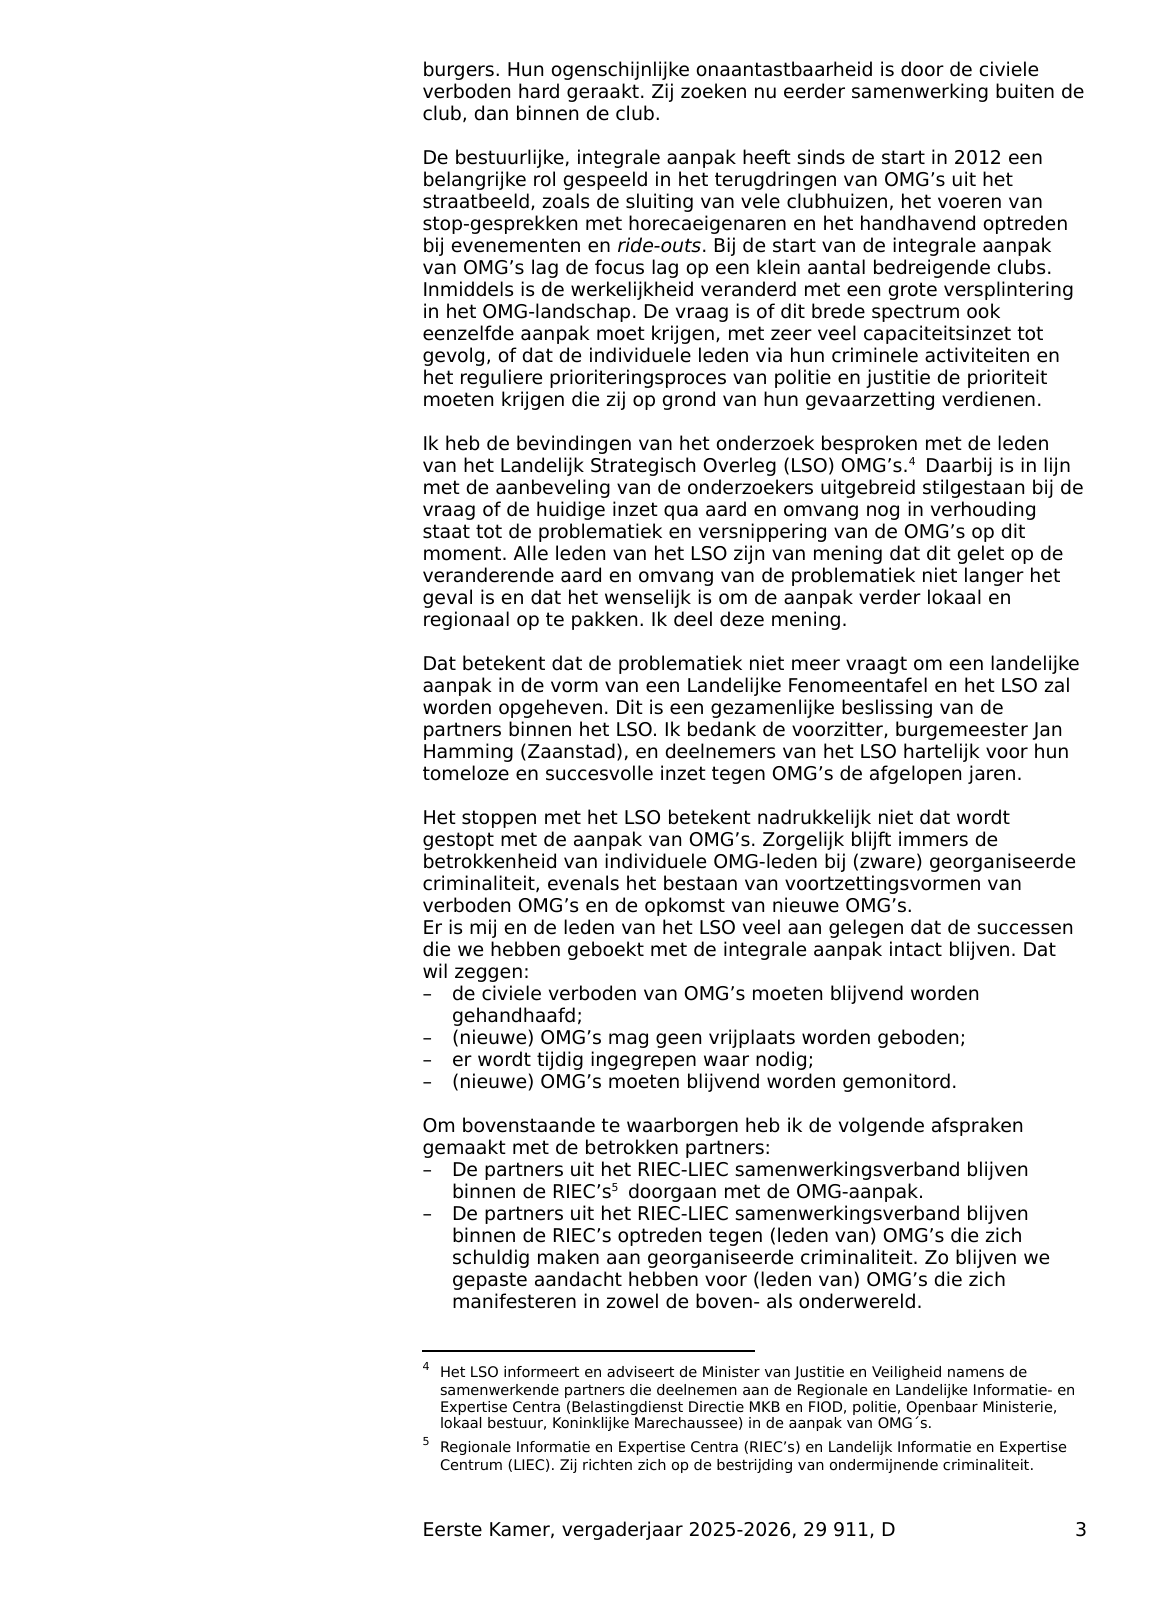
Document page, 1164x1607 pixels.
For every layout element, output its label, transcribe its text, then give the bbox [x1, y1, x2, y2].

text Om bovenstaande te waarborgen heb ik de volgende afspraken gemaakt met de betrokken partners: [422, 1115, 1087, 1159]
text Er is mij en de leden van het LSO veel aan gelegen dat de successen die we hebben geboekt met de integrale aanpak intact blijven. Dat wil zeggen: [422, 917, 1087, 983]
text Het LSO informeert en adviseert de Minister van Justitie en Veiligheid namens de samenwerkende partners die deelnemen aan de Regionale en Landelijke Informatie- en Expertise Centra (Belastingdienst Directie MKB en FIOD, politie, Openbaar Ministerie, lokaal bestuur, Koninklijke Marechaussee) in de aanpak van OMG´s. [422, 1360, 1087, 1432]
text – de civiele verboden van OMG’s moeten blijvend worden gehandhaafd; [422, 983, 1087, 1027]
text burgers. Hun ogenschijnlijke onaantastbaarheid is door de civiele verboden hard geraakt. Zij zoeken nu eerder samenwerking buiten de club, dan binnen de club. [422, 59, 1087, 125]
text – De partners uit het RIEC-LIEC samenwerkingsverband blijven binnen de RIEC’s doorgaan met de OMG-aanpak. [422, 1159, 1087, 1203]
text Het stoppen met het LSO betekent nadrukkelijk niet dat wordt gestopt met de aanpak van OMG’s. Zorgelijk blijft immers de betrokkenheid van individuele OMG-leden bij (zware) georganiseerde criminaliteit, evenals het bestaan van voortzettingsvormen van verboden OMG’s en de opkomst van nieuwe OMG’s. [422, 807, 1087, 917]
text – (nieuwe) OMG’s moeten blijvend worden gemonitord. [422, 1071, 1087, 1093]
text – er wordt tijdig ingegrepen waar nodig; [422, 1049, 1087, 1071]
text De bestuurlijke, integrale aanpak heeft sinds de start in 2012 een belangrijke rol gespeeld in het terugdringen van OMG’s uit het straatbeeld, zoals de sluiting van vele clubhuizen, het voeren van stop-gesprekken met horecaeigenaren en het handhavend optreden bij evenementen en ride-outs. Bij de start van de integrale aanpak van OMG’s lag de focus lag op een klein aantal bedreigende clubs. Inmiddels is de werkelijkheid veranderd met een grote versplintering in het OMG-landschap. De vraag is of dit brede spectrum ook eenzelfde aanpak moet krijgen, met zeer veel capaciteitsinzet tot gevolg, of dat de individuele leden via hun criminele activiteiten en het reguliere prioriteringsproces van politie en justitie de prioriteit moeten krijgen die zij op grond van hun gevaarzetting verdienen. [422, 147, 1087, 411]
text Regionale Informatie en Expertise Centra (RIEC’s) en Landelijk Informatie en Expertise Centrum (LIEC). Zij richten zich op de bestrijding van ondermijnende criminaliteit. [422, 1435, 1087, 1474]
text Ik heb de bevindingen van het onderzoek besproken met de leden van het Landelijk Strategisch Overleg (LSO) OMG’s. Daarbij is in lijn met de aanbeveling van de onderzoekers uitgebreid stilgestaan bij de vraag of de huidige inzet qua aard en omvang nog in verhouding staat tot de problematiek en versnippering van de OMG’s op dit moment. Alle leden van het LSO zijn van mening dat dit gelet op de veranderende aard en omvang van de problematiek niet langer het geval is en dat het wenselijk is om de aanpak verder lokaal en regionaal op te pakken. Ik deel deze mening. [422, 433, 1087, 631]
text – De partners uit het RIEC-LIEC samenwerkingsverband blijven binnen de RIEC’s optreden tegen (leden van) OMG’s die zich schuldig maken aan georganiseerde criminaliteit. Zo blijven we gepaste aandacht hebben voor (leden van) OMG’s die zich manifesteren in zowel de boven- als onderwereld. [422, 1203, 1087, 1313]
text Dat betekent dat de problematiek niet meer vraagt om een landelijke aanpak in de vorm van een Landelijke Fenomeentafel en het LSO zal worden opgeheven. Dit is een gezamenlijke beslissing van de partners binnen het LSO. Ik bedank de voorzitter, burgemeester Jan Hamming (Zaanstad), en deelnemers van het LSO hartelijk voor hun tomeloze en succesvolle inzet tegen OMG’s de afgelopen jaren. [422, 653, 1087, 785]
text – (nieuwe) OMG’s mag geen vrijplaats worden geboden; [422, 1027, 1087, 1049]
